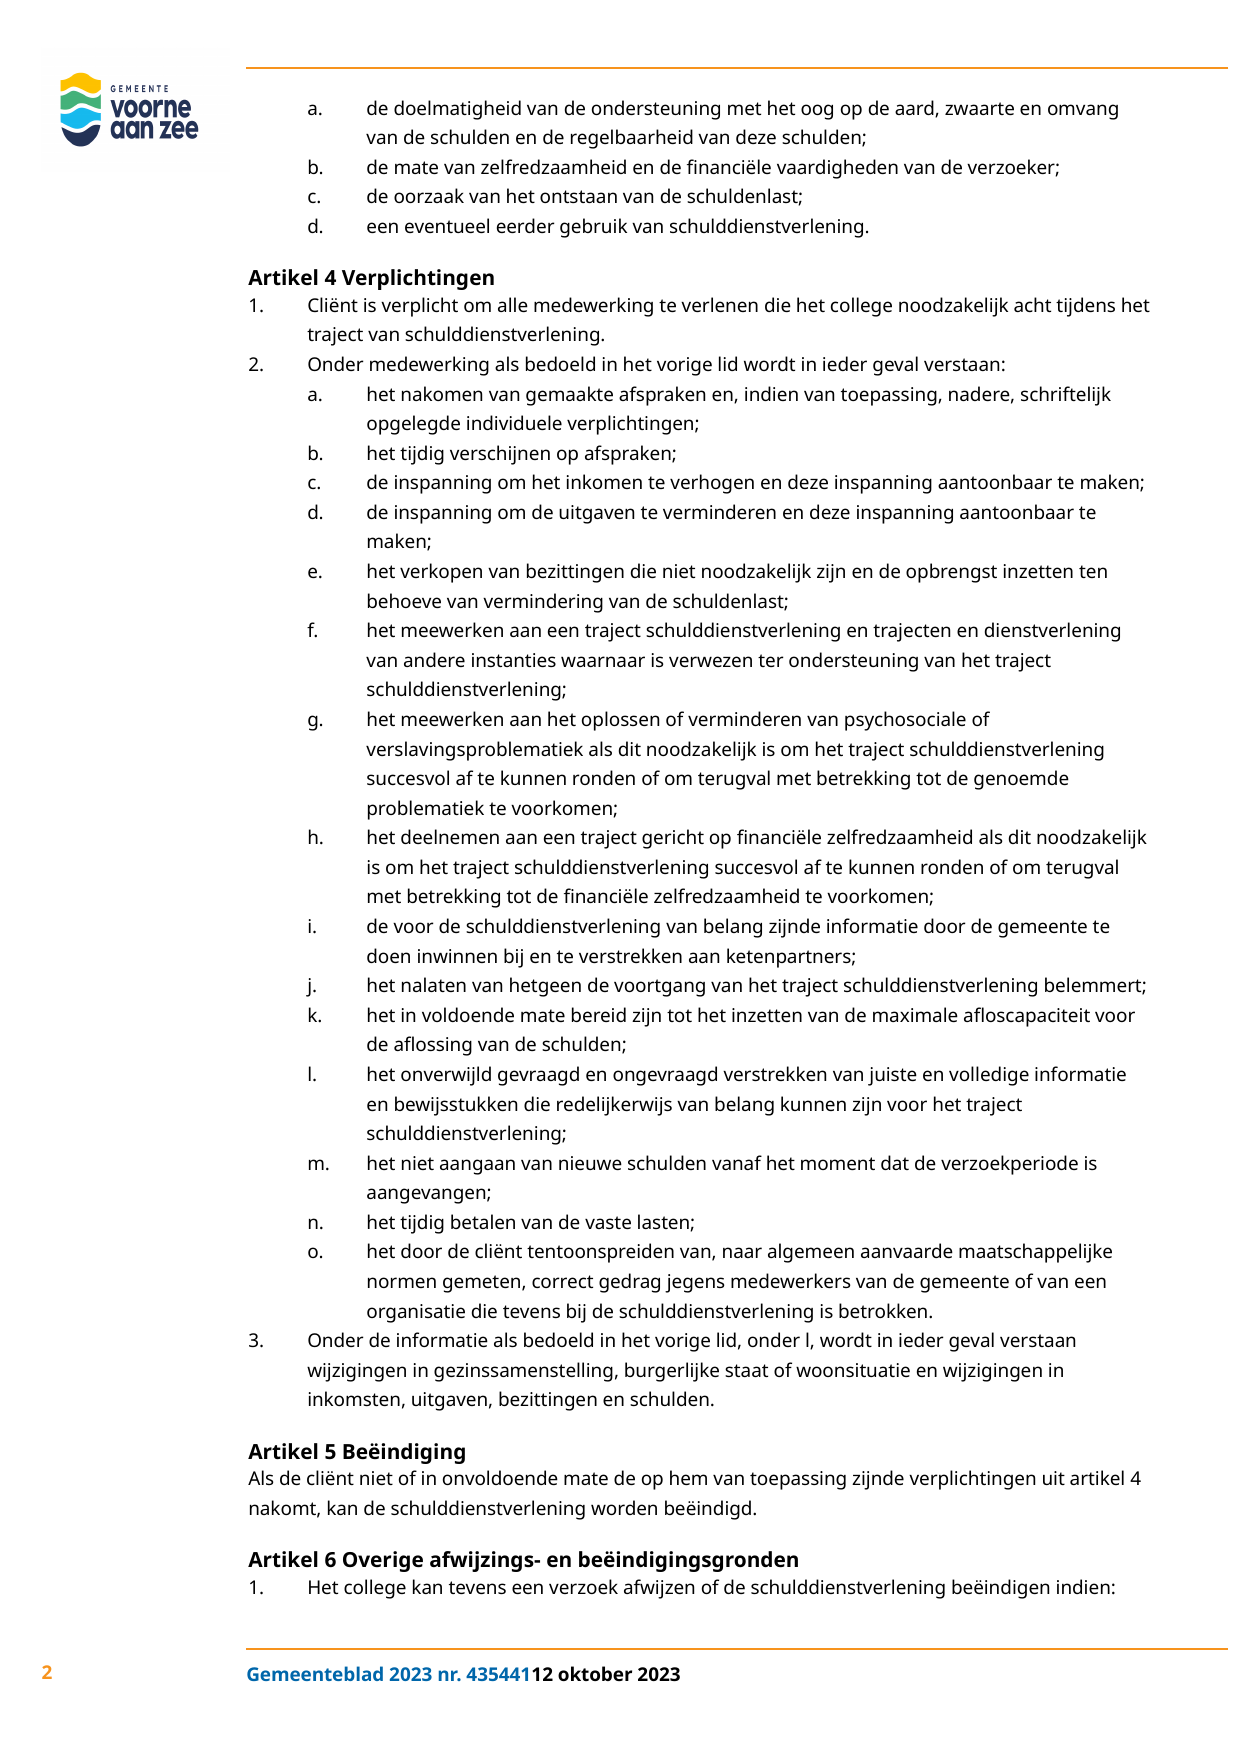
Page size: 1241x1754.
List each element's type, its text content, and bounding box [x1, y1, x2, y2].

list het onverwijld gevraagd en ongevraagd verstrekken van juiste en volledige informatie en bewijsstukken die redelijkerwijs van belang kunnen zijn voor het traject schulddienstverlening; [307, 1061, 1152, 1146]
picture [41, 47, 231, 172]
list de inspanning om het inkomen te verhogen en deze inspanning aantoonbaar te maken; [307, 469, 1152, 495]
list de inspanning om de uitgaven te verminderen en deze inspanning aantoonbaar te maken; [307, 499, 1152, 554]
list de voor de schulddienstverlening van belang zijnde informatie door de gemeente te doen inwinnen bij en te verstrekken aan ketenpartners; [307, 913, 1152, 968]
list de oorzaak van het ontstaan van de schuldenlast; [307, 183, 1152, 209]
text Artikel 4 Verplichtingen [248, 263, 1152, 292]
list een eventueel eerder gebruik van schulddienstverlening. [307, 213, 1152, 239]
list Onder medewerking als bedoeld in het vorige lid wordt in ieder geval verstaan: [248, 351, 1152, 377]
list het nakomen van gemaakte afspraken en, indien van toepassing, nadere, schriftelijk opgelegde individuele verplichtingen; [307, 381, 1152, 436]
list het deelnemen aan een traject gericht op financiële zelfredzaamheid als dit noodzakelijk is om het traject schulddienstverlening succesvol af te kunnen ronden of om terugval met betrekking tot de financiële zelfredzaamheid te voorkomen; [307, 824, 1152, 909]
list het meewerken aan een traject schulddienstverlening en trajecten en dienstverlening van andere instanties waarnaar is verwezen ter ondersteuning van het traject schulddienstverlening; [307, 617, 1152, 702]
list de mate van zelfredzaamheid en de financiële vaardigheden van de verzoeker; [307, 154, 1152, 180]
list Het college kan tevens een verzoek afwijzen of de schulddienstverlening beëindigen indien: [248, 1574, 1152, 1599]
list Cliënt is verplicht om alle medewerking te verlenen die het college noodzakelijk acht tijdens het traject van schulddienstverlening. [248, 292, 1152, 347]
list het in voldoende mate bereid zijn tot het inzetten van de maximale afloscapaciteit voor de aflossing van de schulden; [307, 1002, 1152, 1057]
list de doelmatigheid van de ondersteuning met het oog op de aard, zwaarte en omvang van de schulden en de regelbaarheid van deze schulden; [307, 95, 1152, 150]
text Artikel 6 Overige afwijzings- en beëindigingsgronden [248, 1545, 1152, 1574]
list het meewerken aan het oplossen of verminderen van psychosociale of verslavingsproblematiek als dit noodzakelijk is om het traject schulddienstverlening succesvol af te kunnen ronden of om terugval met betrekking tot de genoemde problematiek te voorkomen; [307, 706, 1152, 821]
text Als de cliënt niet of in onvoldoende mate de op hem van toepassing zijnde verplichtingen uit artikel 4 nakomt, kan de schulddienstverlening worden beëindigd. [248, 1465, 1152, 1521]
list het niet aangaan van nieuwe schulden vanaf het moment dat de verzoekperiode is aangevangen; [307, 1150, 1152, 1205]
list het verkopen van bezittingen die niet noodzakelijk zijn en de opbrengst inzetten ten behoeve van vermindering van de schuldenlast; [307, 558, 1152, 613]
list het tijdig betalen van de vaste lasten; [307, 1209, 1152, 1235]
list Onder de informatie als bedoeld in het vorige lid, onder l, wordt in ieder geval verstaan wijzigingen in gezinssamenstelling, burgerlijke staat of woonsituatie en wijzigingen in inkomsten, uitgaven, bezittingen en schulden. [248, 1327, 1152, 1412]
list het door de cliënt tentoonspreiden van, naar algemeen aanvaarde maatschappelijke normen gemeten, correct gedrag jegens medewerkers van de gemeente of van een organisatie die tevens bij de schulddienstverlening is betrokken. [307, 1239, 1152, 1323]
list het nalaten van hetgeen de voortgang van het traject schulddienstverlening belemmert; [307, 972, 1152, 998]
list het tijdig verschijnen op afspraken; [307, 440, 1152, 466]
text Artikel 5 Beëindiging [248, 1437, 1152, 1465]
